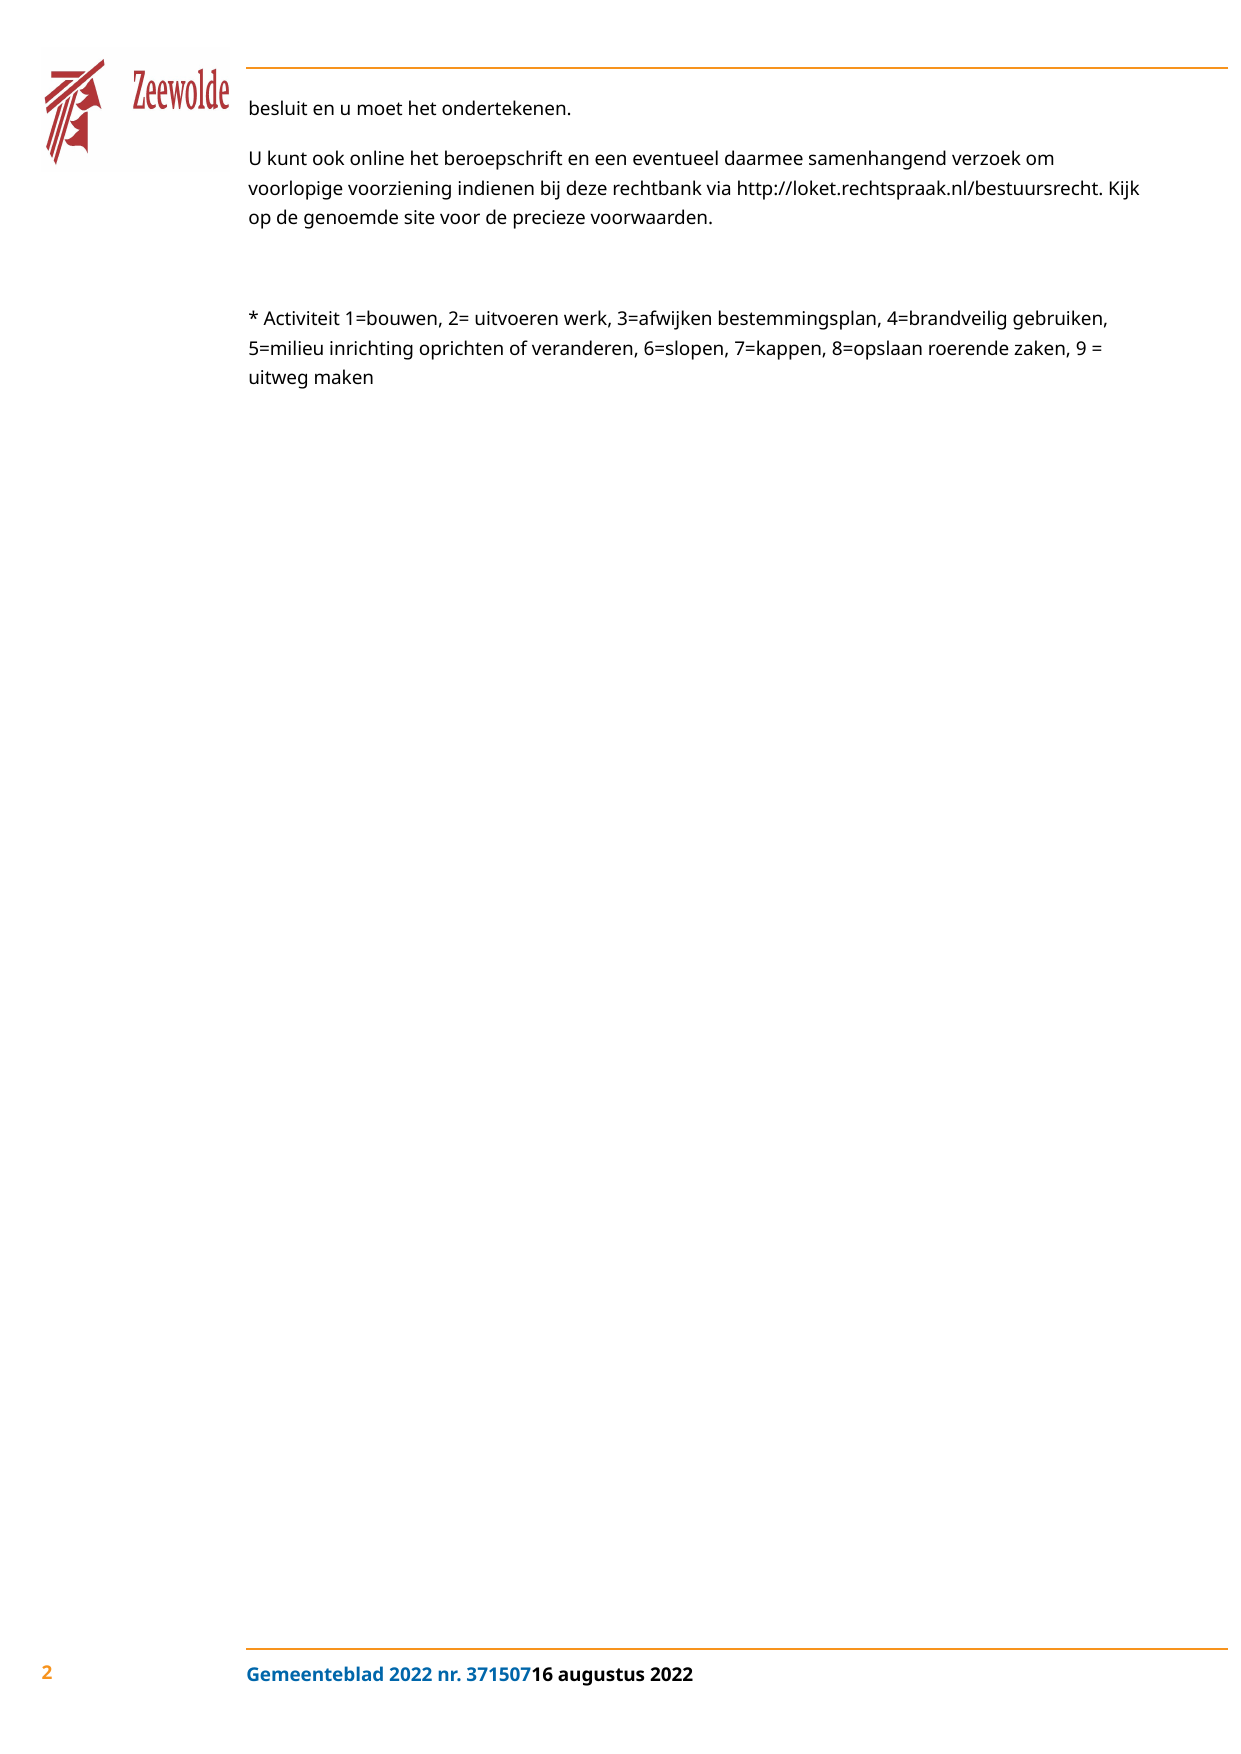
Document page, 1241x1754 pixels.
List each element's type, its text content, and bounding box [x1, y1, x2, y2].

text U kunt ook online het beroepschrift en een eventueel daarmee samenhangend verzoek om voorlopige voorziening indienen bij deze rechtbank via http://loket.rechtspraak.nl/bestuursrecht. Kijk op de genoemde site voor de precieze voorwaarden. [248, 145, 1152, 230]
picture [41, 47, 231, 172]
text * Activiteit 1=bouwen, 2= uitvoeren werk, 3=afwijken bestemmingsplan, 4=brandveilig gebruiken, 5=milieu inrichting oprichten of veranderen, 6=slopen, 7=kappen, 8=opslaan roerende zaken, 9 = uitweg maken [248, 305, 1152, 390]
text besluit en u moet het ondertekenen. [248, 95, 1152, 121]
